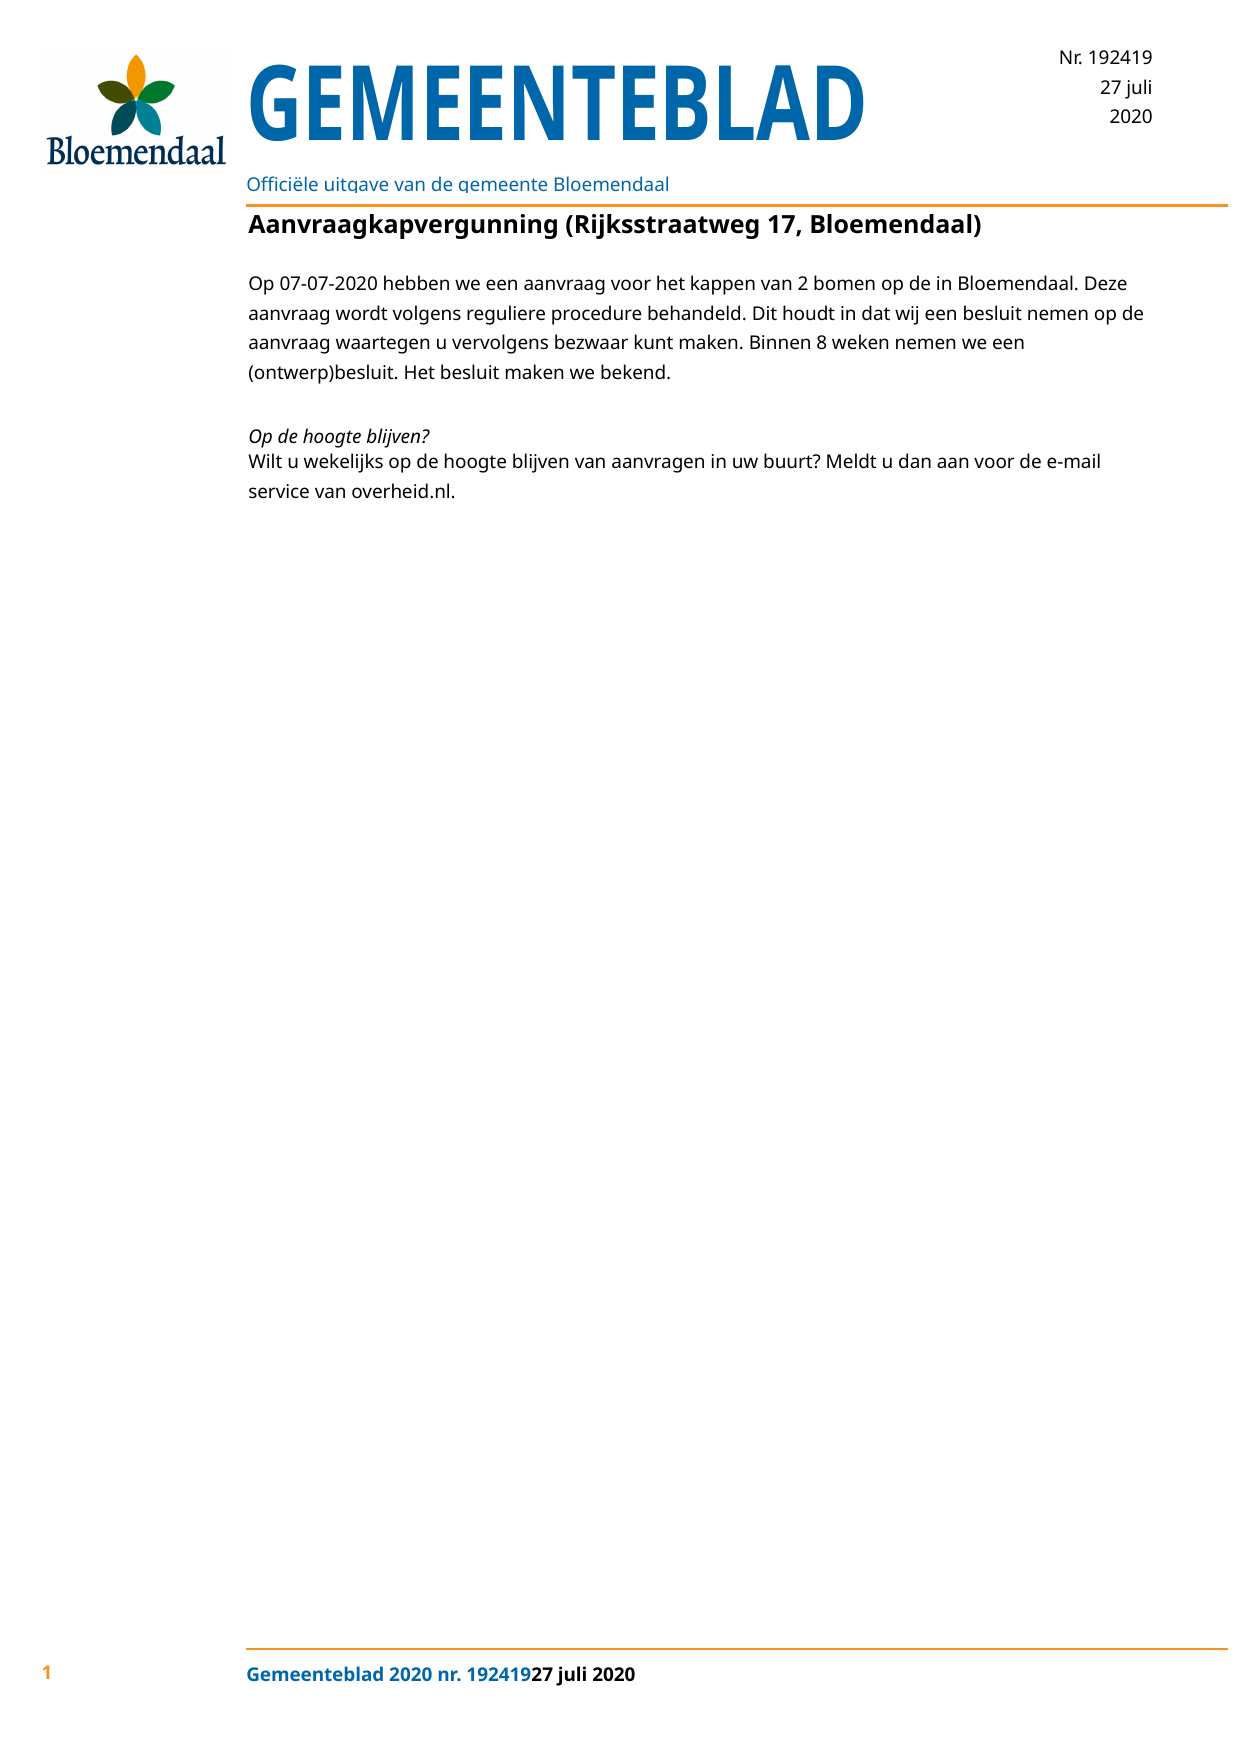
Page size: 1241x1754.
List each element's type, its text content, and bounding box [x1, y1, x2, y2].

text Wilt u wekelijks op de hoogte blijven van aanvragen in uw buurt? Meldt u dan aan voor de e-mail service van overheid.nl. [248, 449, 1152, 504]
text Op 07-07-2020 hebben we een aanvraag voor het kappen van 2 bomen op de in Bloemendaal. Deze aanvraag wordt volgens reguliere procedure behandeld. Dit houdt in dat wij een besluit nemen op de aanvraag waartegen u vervolgens bezwaar kunt maken. Binnen 8 weken nemen we een (ontwerp)besluit. Het besluit maken we bekend. [248, 270, 1152, 385]
text Aanvraagkapvergunning (Rijksstraatweg 17, Bloemendaal) [248, 207, 1152, 241]
picture [41, 47, 231, 172]
text Op de hoogte blijven? [248, 423, 1152, 449]
